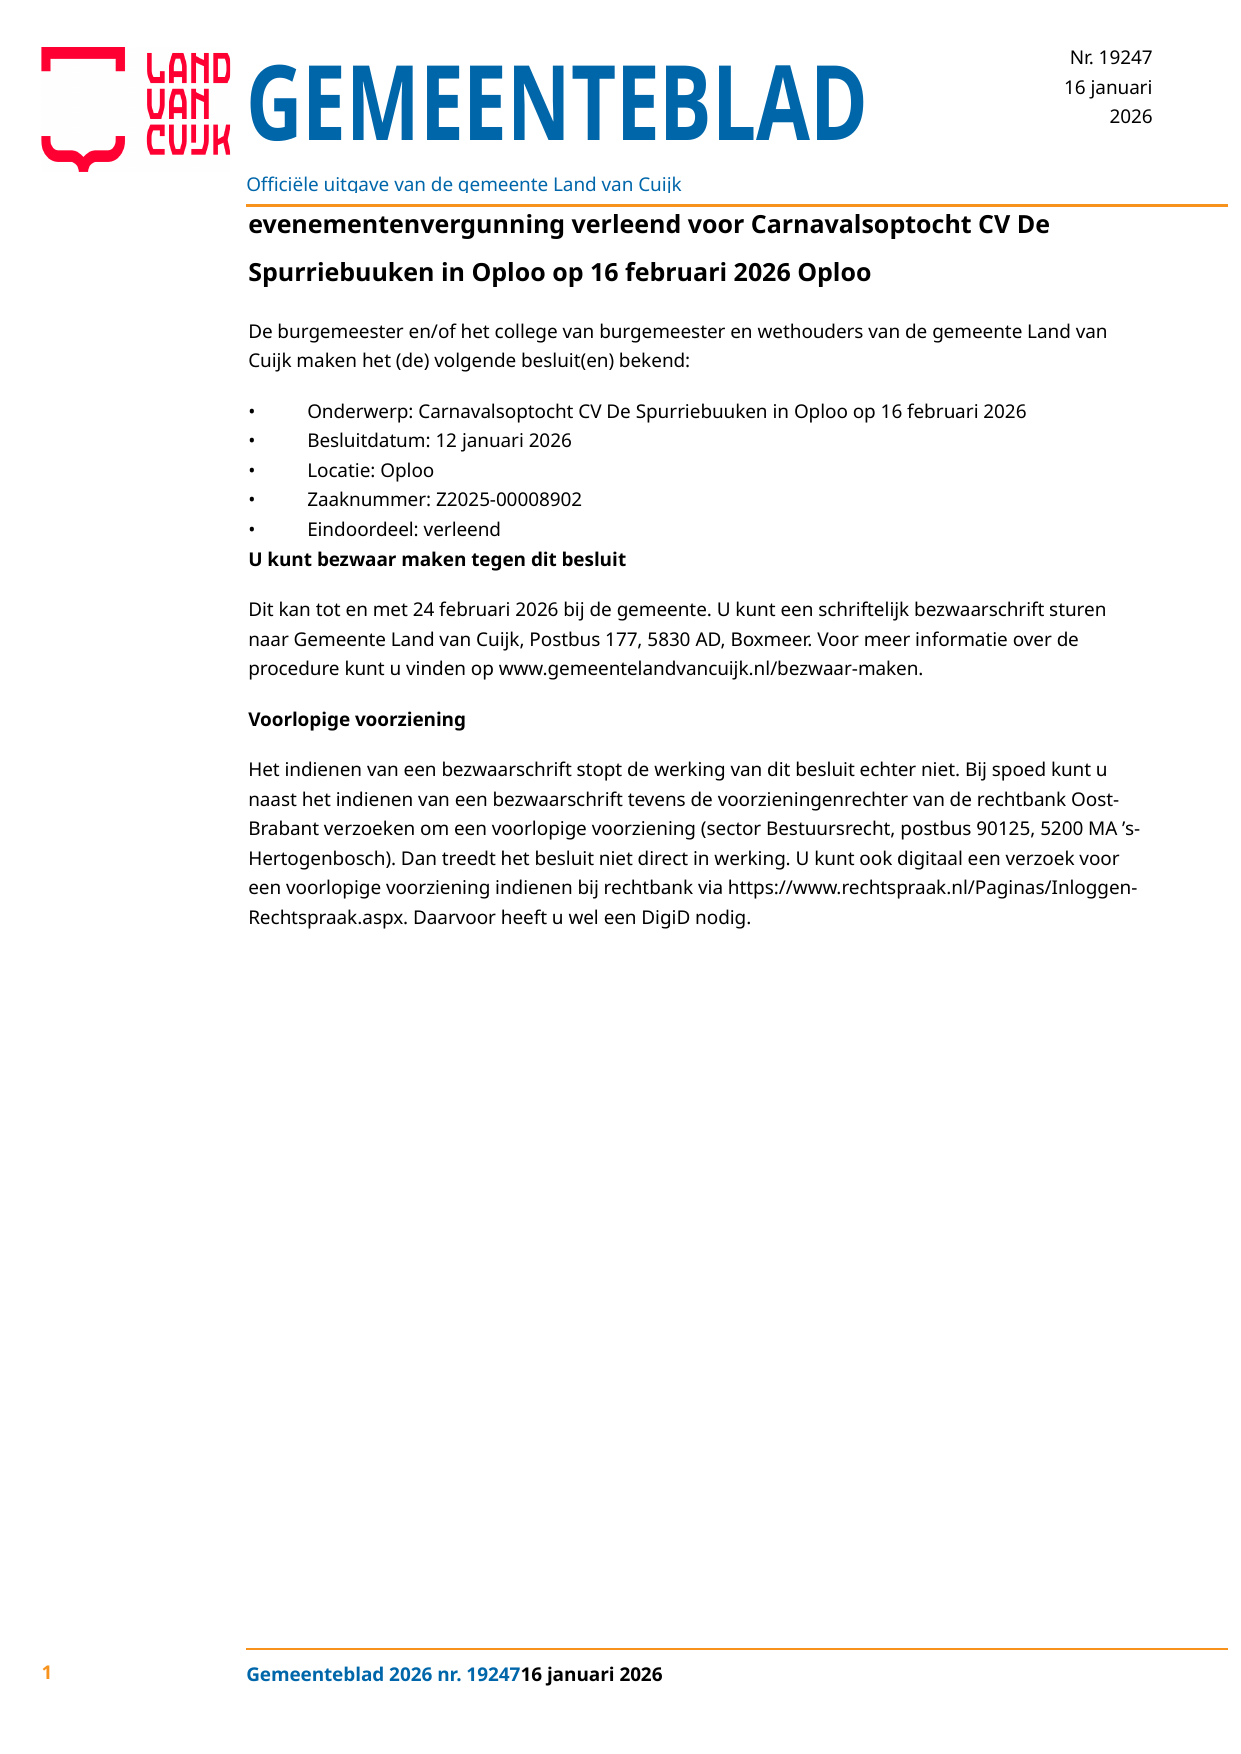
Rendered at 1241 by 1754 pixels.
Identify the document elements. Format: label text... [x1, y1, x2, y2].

list Besluitdatum: 12 januari 2026 [248, 427, 1152, 453]
text evenementenvergunning verleend voor Carnavalsoptocht CV De Spurriebuuken in Oploo op 16 februari 2026 Oploo [248, 207, 1152, 288]
text Dit kan tot en met 24 februari 2026 bij de gemeente. U kunt een schriftelijk bezwaarschrift sturen naar Gemeente Land van Cuijk, Postbus 177, 5830 AD, Boxmeer. Voor meer informatie over de procedure kunt u vinden op www.gemeentelandvancuijk.nl/bezwaar-maken. [248, 596, 1152, 681]
text Het indienen van een bezwaarschrift stopt de werking van dit besluit echter niet. Bij spoed kunt u naast het indienen van een bezwaarschrift tevens de voorzieningenrechter van de rechtbank Oost-Brabant verzoeken om een voorlopige voorziening (sector Bestuursrecht, postbus 90125, 5200 MA ’s-Hertogenbosch). Dan treedt het besluit niet direct in werking. U kunt ook digitaal een verzoek voor een voorlopige voorziening indienen bij rechtbank via https://www.rechtspraak.nl/Paginas/Inloggen-Rechtspraak.aspx. Daarvoor heeft u wel een DigiD nodig. [248, 756, 1152, 930]
text Voorlopige voorziening [248, 706, 1152, 732]
list Locatie: Oploo [248, 457, 1152, 483]
text De burgemeester en/of het college van burgemeester en wethouders van de gemeente Land van Cuijk maken het (de) volgende besluit(en) bekend: [248, 318, 1152, 373]
list Zaaknummer: Z2025-00008902 [248, 487, 1152, 512]
picture [41, 47, 231, 172]
text U kunt bezwaar maken tegen dit besluit [248, 546, 1152, 572]
list Onderwerp: Carnavalsoptocht CV De Spurriebuuken in Oploo op 16 februari 2026 [248, 398, 1152, 424]
list Eindoordeel: verleend [248, 516, 1152, 542]
